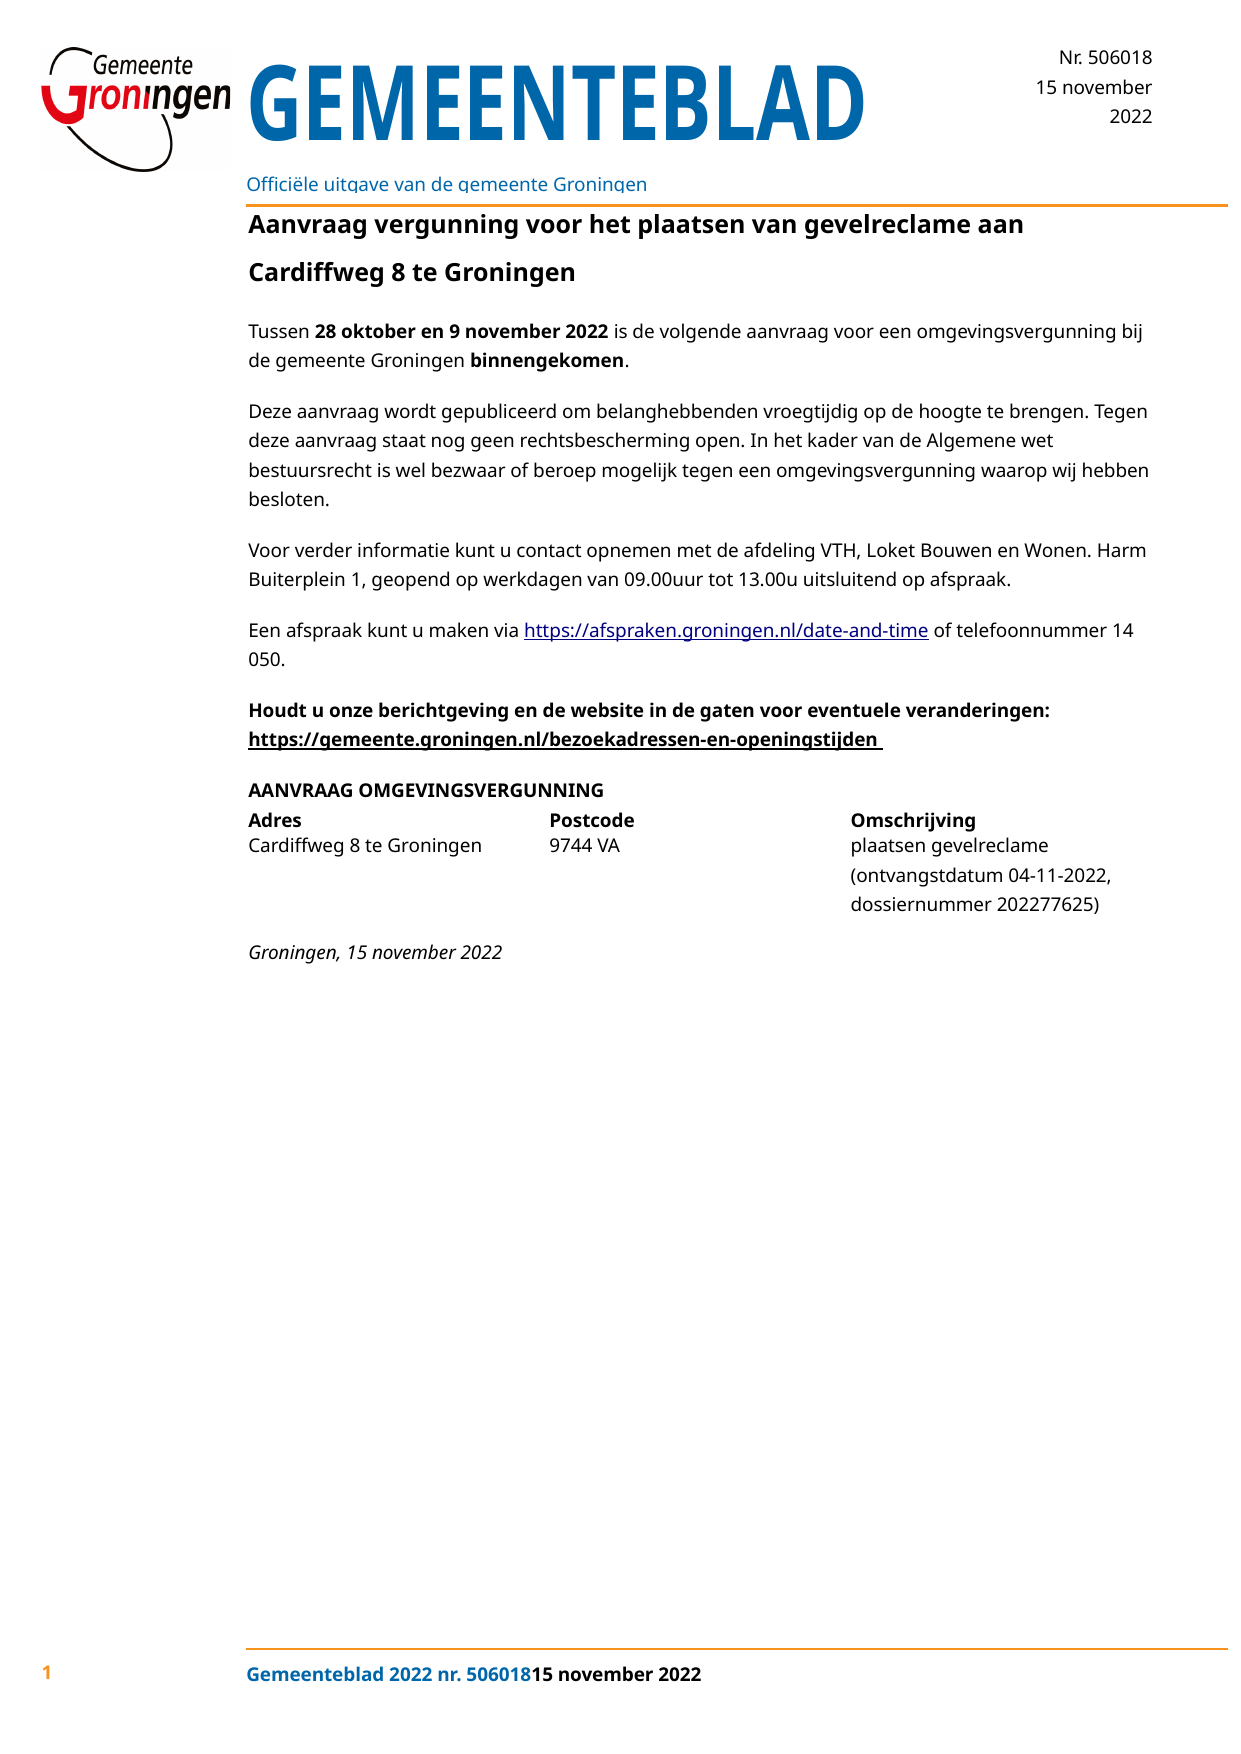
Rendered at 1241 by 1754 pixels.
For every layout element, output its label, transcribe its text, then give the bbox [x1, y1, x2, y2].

text Een afspraak kunt u maken via https://afspraken.groningen.nl/date-and-time of telefoonnummer 14 050. [248, 617, 1152, 672]
table_header Postcode [549, 807, 850, 832]
table_header Omschrijving [850, 807, 1152, 832]
text Deze aanvraag wordt gepubliceerd om belanghebbenden vroegtijdig op de hoogte te brengen. Tegen deze aanvraag staat nog geen rechtsbescherming open. In het kader van de Algemene wet bestuursrecht is wel bezwaar of beroep mogelijk tegen een omgevingsvergunning waarop wij hebben besloten. [248, 398, 1152, 512]
text Voor verder informatie kunt u contact opnemen met de afdeling VTH, Loket Bouwen en Wonen. Harm Buiterplein 1, geopend op werkdagen van 09.00uur tot 13.00u uitsluitend op afspraak. [248, 537, 1152, 592]
table_cell plaatsen gevelreclame (ontvangstdatum 04-11-2022, dossiernummer 202277625) [850, 833, 1152, 917]
text Houdt u onze berichtgeving en de website in de gaten voor eventuele veranderingen: https://gemeente.groningen.nl/bezoekadressen-en-openingstijden [248, 697, 1152, 752]
table_header Adres [248, 807, 549, 832]
table_cell 9744 VA [549, 833, 850, 917]
text Groningen, 15 november 2022 [248, 939, 1152, 964]
text AANVRAAG OMGEVINGSVERGUNNING [248, 777, 1152, 803]
picture [41, 47, 231, 172]
text Aanvraag vergunning voor het plaatsen van gevelreclame aan Cardiffweg 8 te Groningen [248, 207, 1152, 288]
text Tussen 28 oktober en 9 november 2022 is de volgende aanvraag voor een omgevingsvergunning bij de gemeente Groningen binnengekomen. [248, 318, 1152, 373]
table_cell Cardiffweg 8 te Groningen [248, 833, 549, 917]
